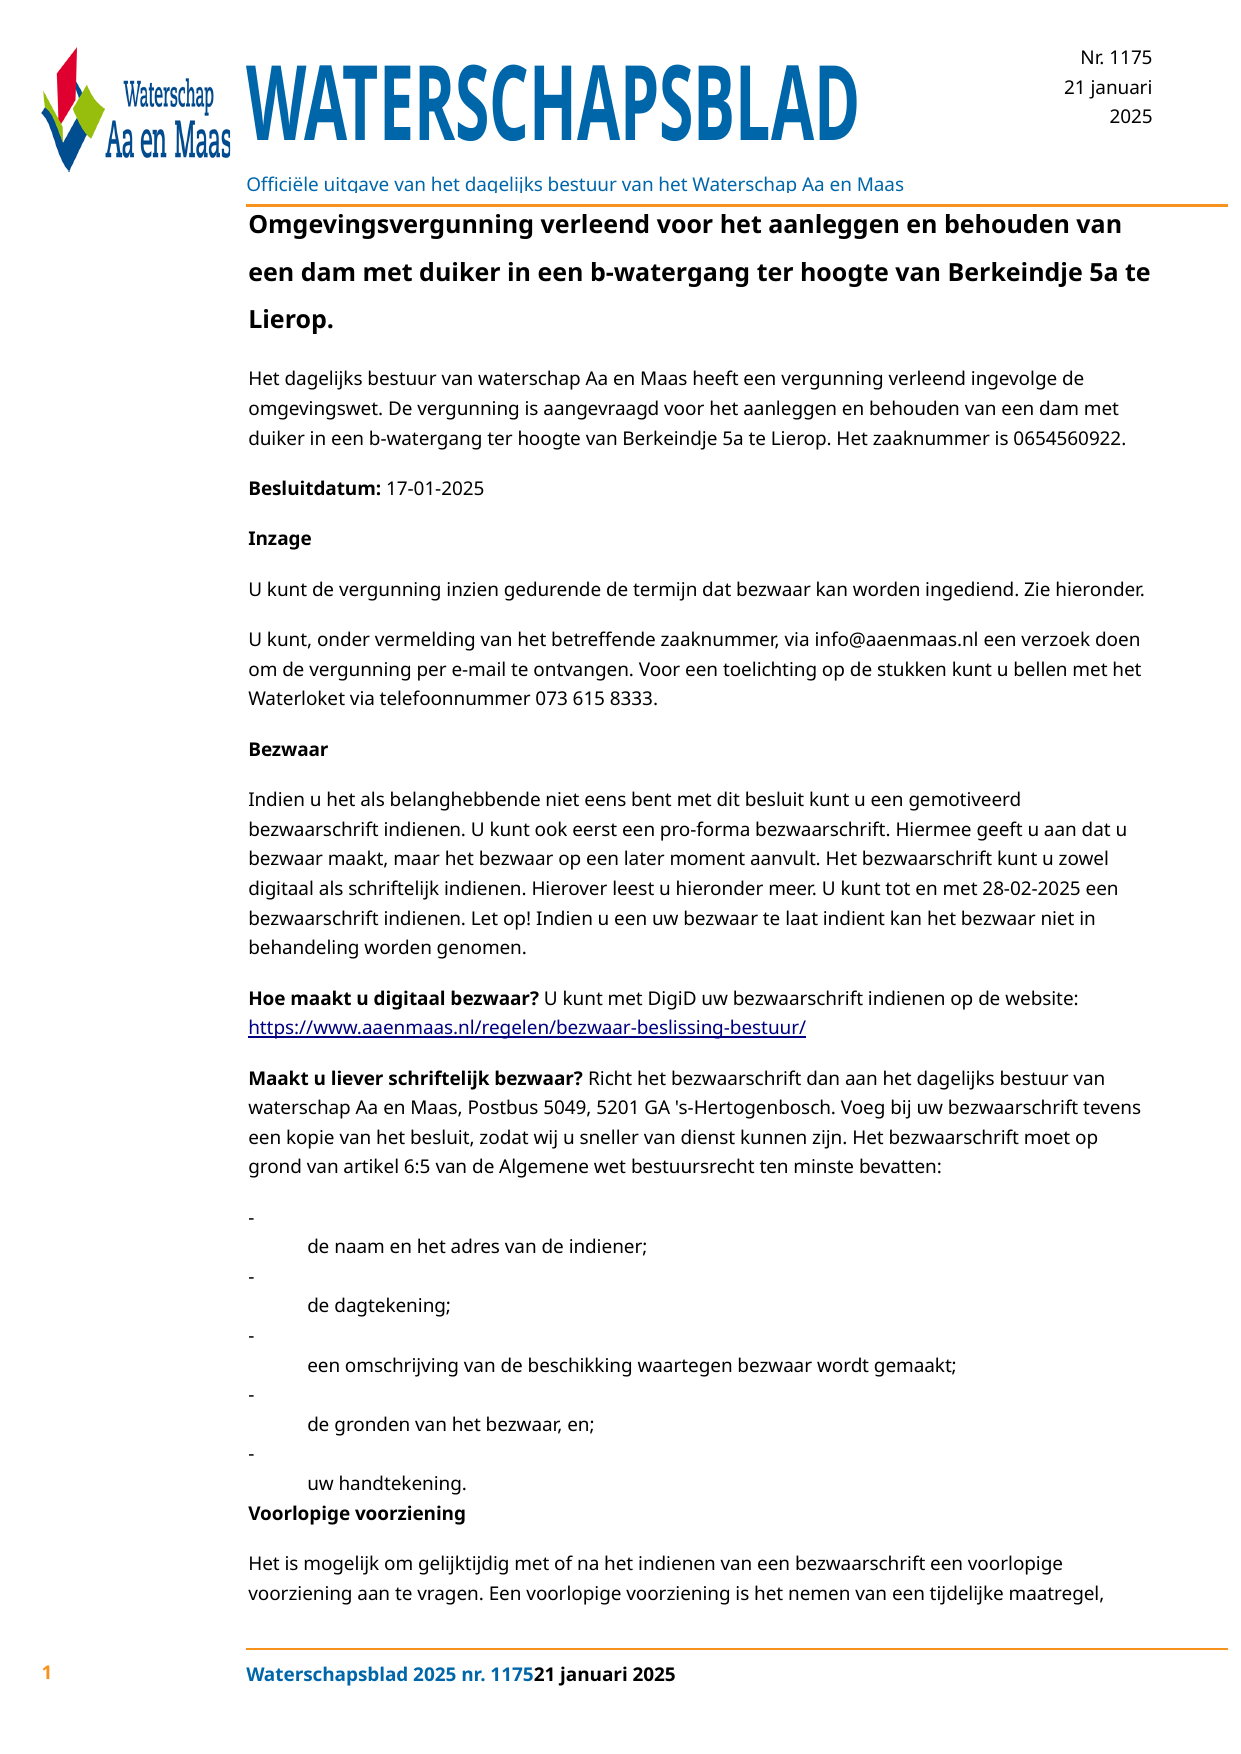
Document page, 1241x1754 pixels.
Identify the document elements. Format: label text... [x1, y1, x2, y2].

text Het is mogelijk om gelijktijdig met of na het indienen van een bezwaarschrift een voorlopige voorziening aan te vragen. Een voorlopige voorziening is het nemen van een tijdelijke maatregel, [248, 1550, 1152, 1605]
text Omgevingsvergunning verleend voor het aanleggen en behouden van een dam met duiker in een b-watergang ter hoogte van Berkeindje 5a te Lierop. [248, 207, 1152, 336]
list een omschrijving van de beschikking waartegen bezwaar wordt gemaakt; [248, 1352, 1152, 1377]
text Inzage [248, 526, 1152, 551]
text Voorlopige voorziening [248, 1500, 1152, 1525]
text Het dagelijks bestuur van waterschap Aa en Maas heeft een vergunning verleend ingevolge de omgevingswet. De vergunning is aangevraagd voor het aanleggen en behouden van een dam met duiker in een b-watergang ter hoogte van Berkeindje 5a te Lierop. Het zaaknummer is 0654560922. [248, 366, 1152, 450]
text Hoe maakt u digitaal bezwaar? U kunt met DigiD uw bezwaarschrift indienen op de website: https://www.aaenmaas.nl/regelen/bezwaar-beslissing-bestuur/ [248, 985, 1152, 1040]
text Besluitdatum: 17-01-2025 [248, 475, 1152, 501]
text Bezwaar [248, 736, 1152, 762]
text U kunt, onder vermelding van het betreffende zaaknummer, via info@aaenmaas.nl een verzoek doen om de vergunning per e-mail te ontvangen. Voor een toelichting op de stukken kunt u bellen met het Waterloket via telefoonnummer 073 615 8333. [248, 626, 1152, 711]
text Indien u het als belanghebbende niet eens bent met dit besluit kunt u een gemotiveerd bezwaarschrift indienen. U kunt ook eerst een pro-forma bezwaarschrift. Hiermee geeft u aan dat u bezwaar maakt, maar het bezwaar op een later moment aanvult. Het bezwaarschrift kunt u zowel digitaal als schriftelijk indienen. Hierover leest u hieronder meer. U kunt tot en met 28-02-2025 een bezwaarschrift indienen. Let op! Indien u een uw bezwaar te laat indient kan het bezwaar niet in behandeling worden genomen. [248, 786, 1152, 960]
text U kunt de vergunning inzien gedurende de termijn dat bezwaar kan worden ingediend. Zie hieronder. [248, 576, 1152, 602]
picture [41, 47, 231, 172]
list de dagtekening; [248, 1293, 1152, 1318]
list de naam en het adres van de indiener; [248, 1233, 1152, 1259]
text Maakt u liever schriftelijk bezwaar? Richt het bezwaarschrift dan aan het dagelijks bestuur van waterschap Aa en Maas, Postbus 5049, 5201 GA 's-Hertogenbosch. Voeg bij uw bezwaarschrift tevens een kopie van het besluit, zodat wij u sneller van dienst kunnen zijn. Het bezwaarschrift moet op grond van artikel 6:5 van de Algemene wet bestuursrecht ten minste bevatten: [248, 1065, 1152, 1179]
list de gronden van het bezwaar, en; [248, 1411, 1152, 1437]
list uw handtekening. [248, 1470, 1152, 1496]
